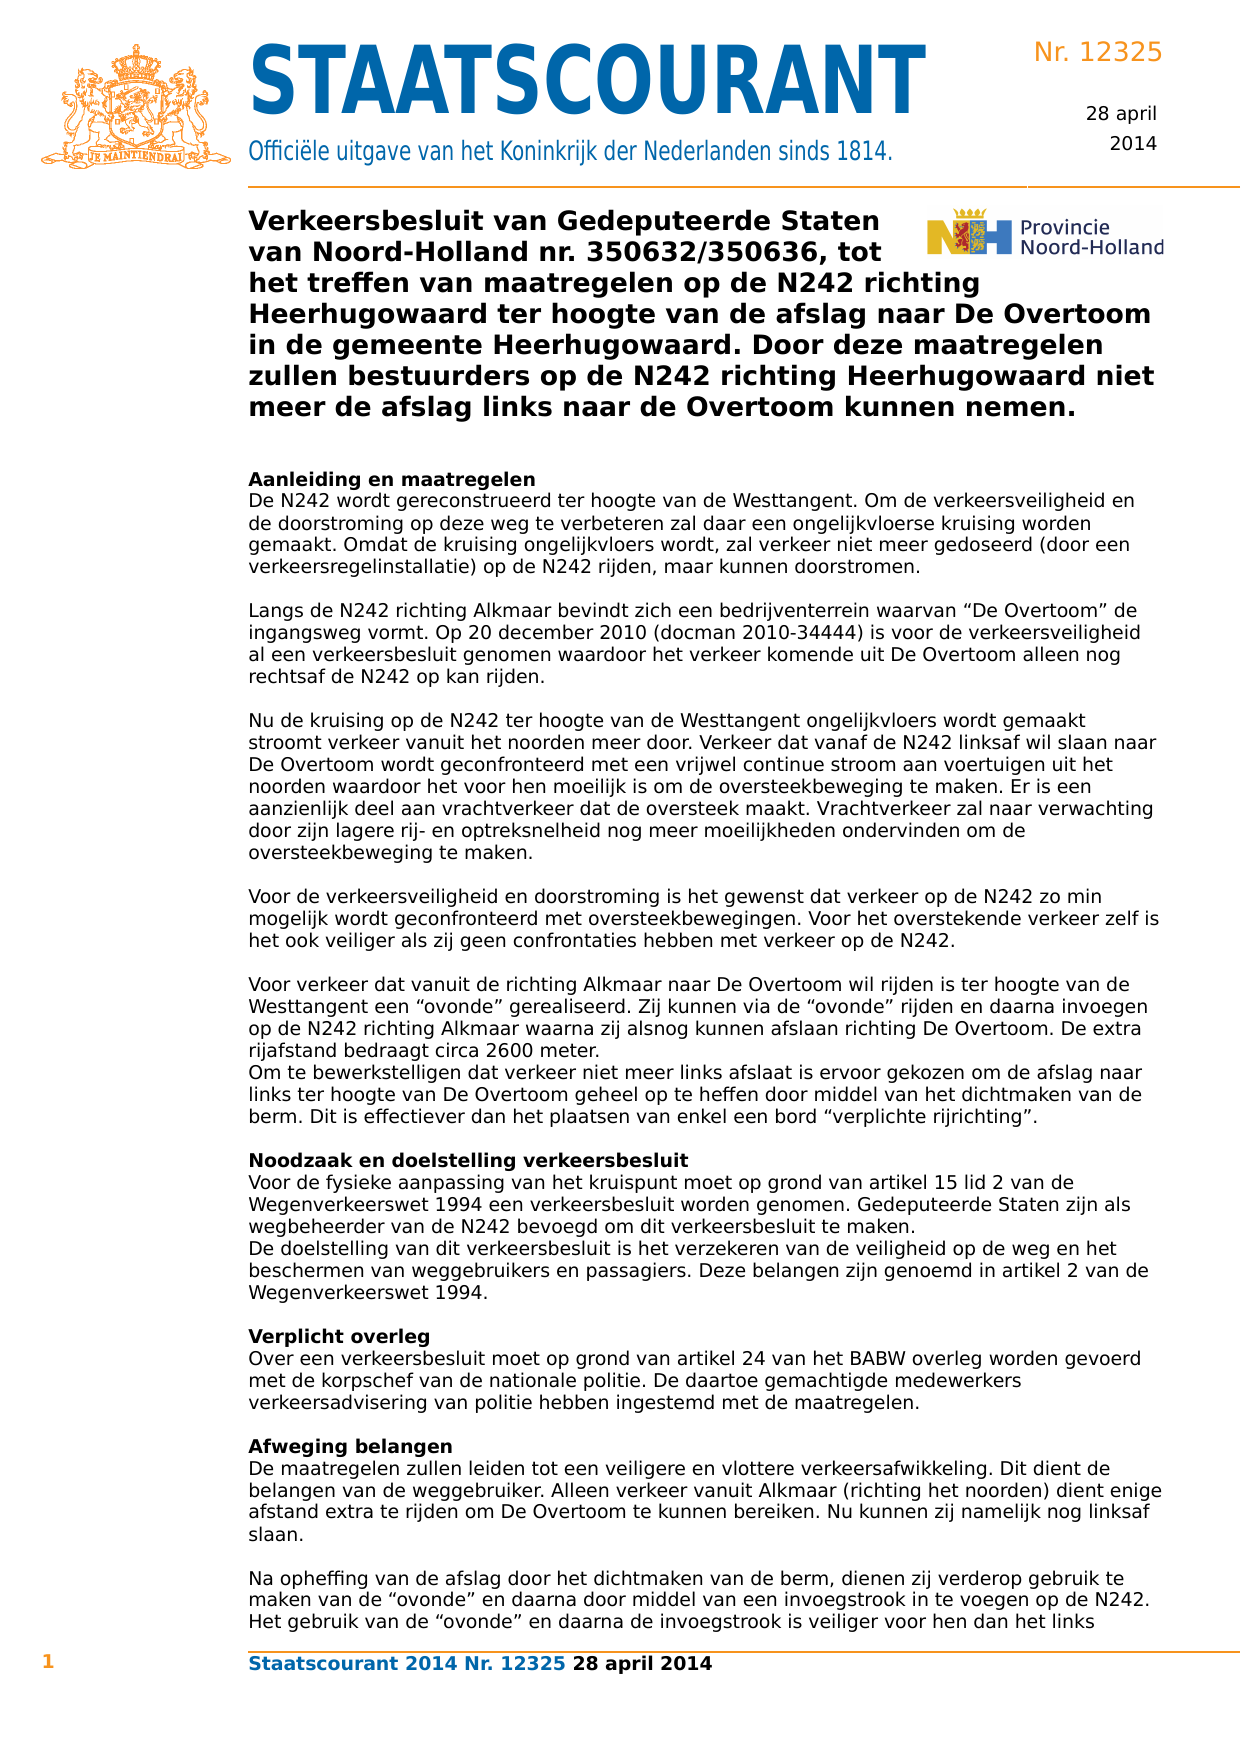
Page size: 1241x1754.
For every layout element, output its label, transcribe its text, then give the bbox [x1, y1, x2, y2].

text Verplicht overleg [248, 1326, 1163, 1348]
subtitle Langs de N242 richting Alkmaar bevindt zich een bedrijventerrein waarvan “De Overtoom” de ingangsweg vormt. Op 20 december 2010 (docman 2010-34444) is voor de verkeersveiligheid al een verkeersbesluit genomen waardoor het verkeer komende uit De Overtoom alleen nog rechtsaf de N242 op kan rijden. [248, 600, 1163, 688]
subtitle Verkeersbesluit van Gedeputeerde Staten van Noord-Holland nr. 350632/350636, tot het treffen van maatregelen op de N242 richting Heerhugowaard ter hoogte van de afslag naar De Overtoom in de gemeente Heerhugowaard. Door deze maatregelen zullen bestuurders op de N242 richting Heerhugowaard niet meer de afslag links naar de Overtoom kunnen nemen. [248, 206, 1163, 423]
text Over een verkeersbesluit moet op grond van artikel 24 van het BABW overleg worden gevoerd met de korpschef van de nationale politie. De daartoe gemachtigde medewerkers verkeersadvisering van politie hebben ingestemd met de maatregelen. [248, 1348, 1163, 1413]
subtitle Aanleiding en maatregelen [248, 468, 1163, 490]
text Voor de fysieke aanpassing van het kruispunt moet op grond van artikel 15 lid 2 van de Wegenverkeerswet 1994 een verkeersbesluit worden genomen. Gedeputeerde Staten zijn als wegbeheerder van de N242 bevoegd om dit verkeersbesluit te maken. [248, 1172, 1163, 1238]
text Om te bewerkstelligen dat verkeer niet meer links afslaat is ervoor gekozen om de afslag naar links ter hoogte van De Overtoom geheel op te heffen door middel van het dichtmaken van de berm. Dit is effectiever dan het plaatsen van enkel een bord “verplichte rijrichting”. [248, 1062, 1163, 1128]
text De doelstelling van dit verkeersbesluit is het verzekeren van de veiligheid op de weg en het beschermen van weggebruikers en passagiers. Deze belangen zijn genoemd in artikel 2 van de Wegenverkeerswet 1994. [248, 1238, 1163, 1304]
text Voor de verkeersveiligheid en doorstroming is het gewenst dat verkeer op de N242 zo min mogelijk wordt geconfronteerd met oversteekbewegingen. Voor het overstekende verkeer zelf is het ook veiliger als zij geen confrontaties hebben met verkeer op de N242. [248, 886, 1163, 952]
picture [41, 44, 231, 169]
text Afweging belangen [248, 1436, 1163, 1457]
subtitle De N242 wordt gereconstrueerd ter hoogte van de Westtangent. Om de verkeersveiligheid en de doorstroming op deze weg te verbeteren zal daar een ongelijkvloerse kruising worden gemaakt. Omdat de kruising ongelijkvloers wordt, zal verkeer niet meer gedoseerd (door een verkeersregelinstallatie) op de N242 rijden, maar kunnen doorstromen. [248, 490, 1163, 578]
picture [927, 205, 1164, 259]
text Na opheffing van de afslag door het dichtmaken van de berm, dienen zij verderop gebruik te maken van de “ovonde” en daarna door middel van een invoegstrook in te voegen op de N242. Het gebruik van de “ovonde” en daarna de invoegstrook is veiliger voor hen dan het links [248, 1567, 1163, 1633]
text Voor verkeer dat vanuit de richting Alkmaar naar De Overtoom wil rijden is ter hoogte van de Westtangent een “ovonde” gerealiseerd. Zij kunnen via de “ovonde” rijden en daarna invoegen op de N242 richting Alkmaar waarna zij alsnog kunnen afslaan richting De Overtoom. De extra rijafstand bedraagt circa 2600 meter. [248, 974, 1163, 1062]
text De maatregelen zullen leiden tot een veiligere en vlottere verkeersafwikkeling. Dit dient de belangen van de weggebruiker. Alleen verkeer vanuit Alkmaar (richting het noorden) dient enige afstand extra te rijden om De Overtoom te kunnen bereiken. Nu kunnen zij namelijk nog linksaf slaan. [248, 1457, 1163, 1545]
text Nu de kruising op de N242 ter hoogte van de Westtangent ongelijkvloers wordt gemaakt stroomt verkeer vanuit het noorden meer door. Verkeer dat vanaf de N242 linksaf wil slaan naar De Overtoom wordt geconfronteerd met een vrijwel continue stroom aan voertuigen uit het noorden waardoor het voor hen moeilijk is om de oversteekbeweging te maken. Er is een aanzienlijk deel aan vrachtverkeer dat de oversteek maakt. Vrachtverkeer zal naar verwachting door zijn lagere rij- en optreksnelheid nog meer moeilijkheden ondervinden om de oversteekbeweging te maken. [248, 710, 1163, 864]
text Noodzaak en doelstelling verkeersbesluit [248, 1150, 1163, 1172]
